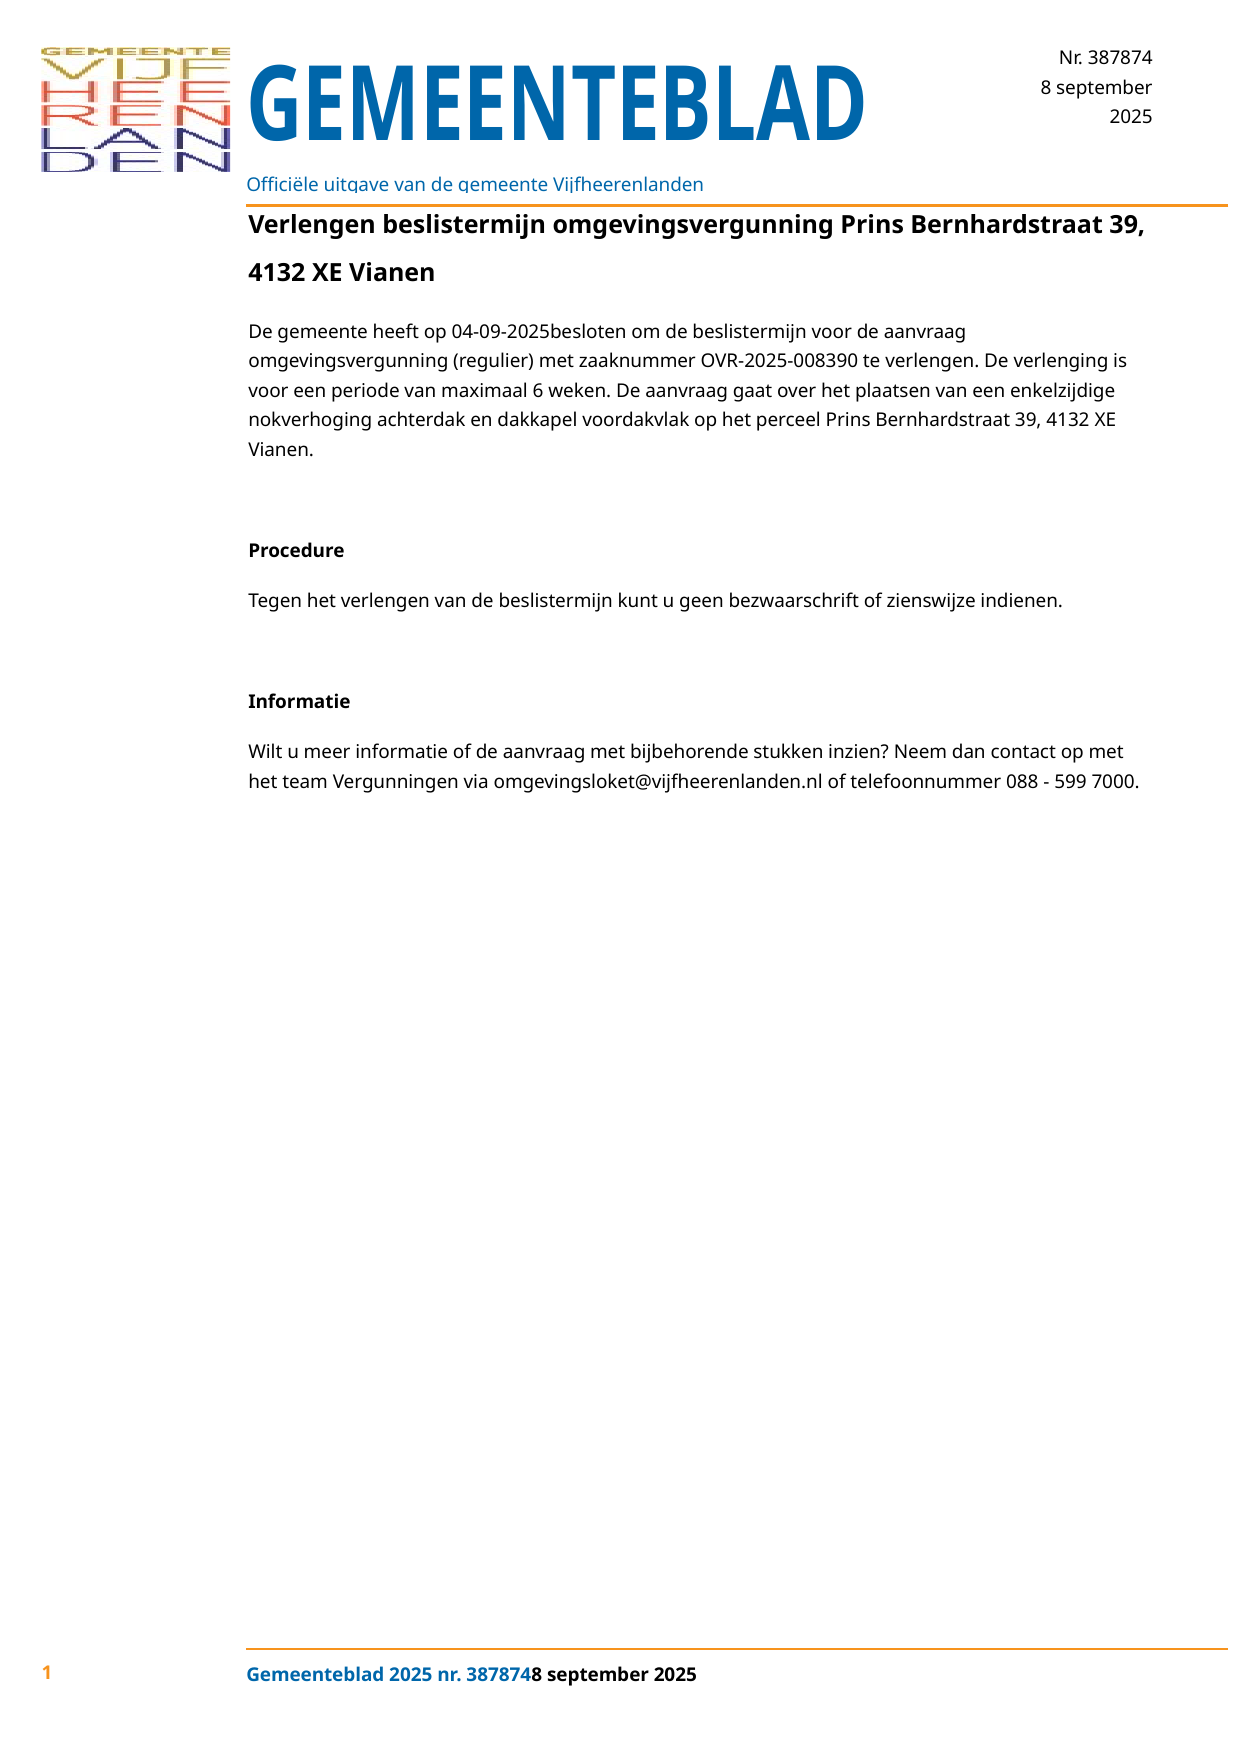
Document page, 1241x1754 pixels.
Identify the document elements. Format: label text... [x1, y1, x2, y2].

text De gemeente heeft op 04-09-2025besloten om de beslistermijn voor de aanvraag omgevingsvergunning (regulier) met zaaknummer OVR-2025-008390 te verlengen. De verlenging is voor een periode van maximaal 6 weken. De aanvraag gaat over het plaatsen van een enkelzijdige nokverhoging achterdak en dakkapel voordakvlak op het perceel Prins Bernhardstraat 39, 4132 XE Vianen. [248, 318, 1152, 462]
text Wilt u meer informatie of de aanvraag met bijbehorende stukken inzien? Neem dan contact op met het team Vergunningen via omgevingsloket@vijfheerenlanden.nl of telefoonnummer 088 - 599 7000. [248, 739, 1152, 794]
text Procedure [248, 537, 1152, 563]
text Tegen het verlengen van de beslistermijn kunt u geen bezwaarschrift of zienswijze indienen. [248, 587, 1152, 613]
text Informatie [248, 688, 1152, 714]
text Verlengen beslistermijn omgevingsvergunning Prins Bernhardstraat 39, 4132 XE Vianen [248, 207, 1152, 288]
picture [41, 47, 231, 172]
